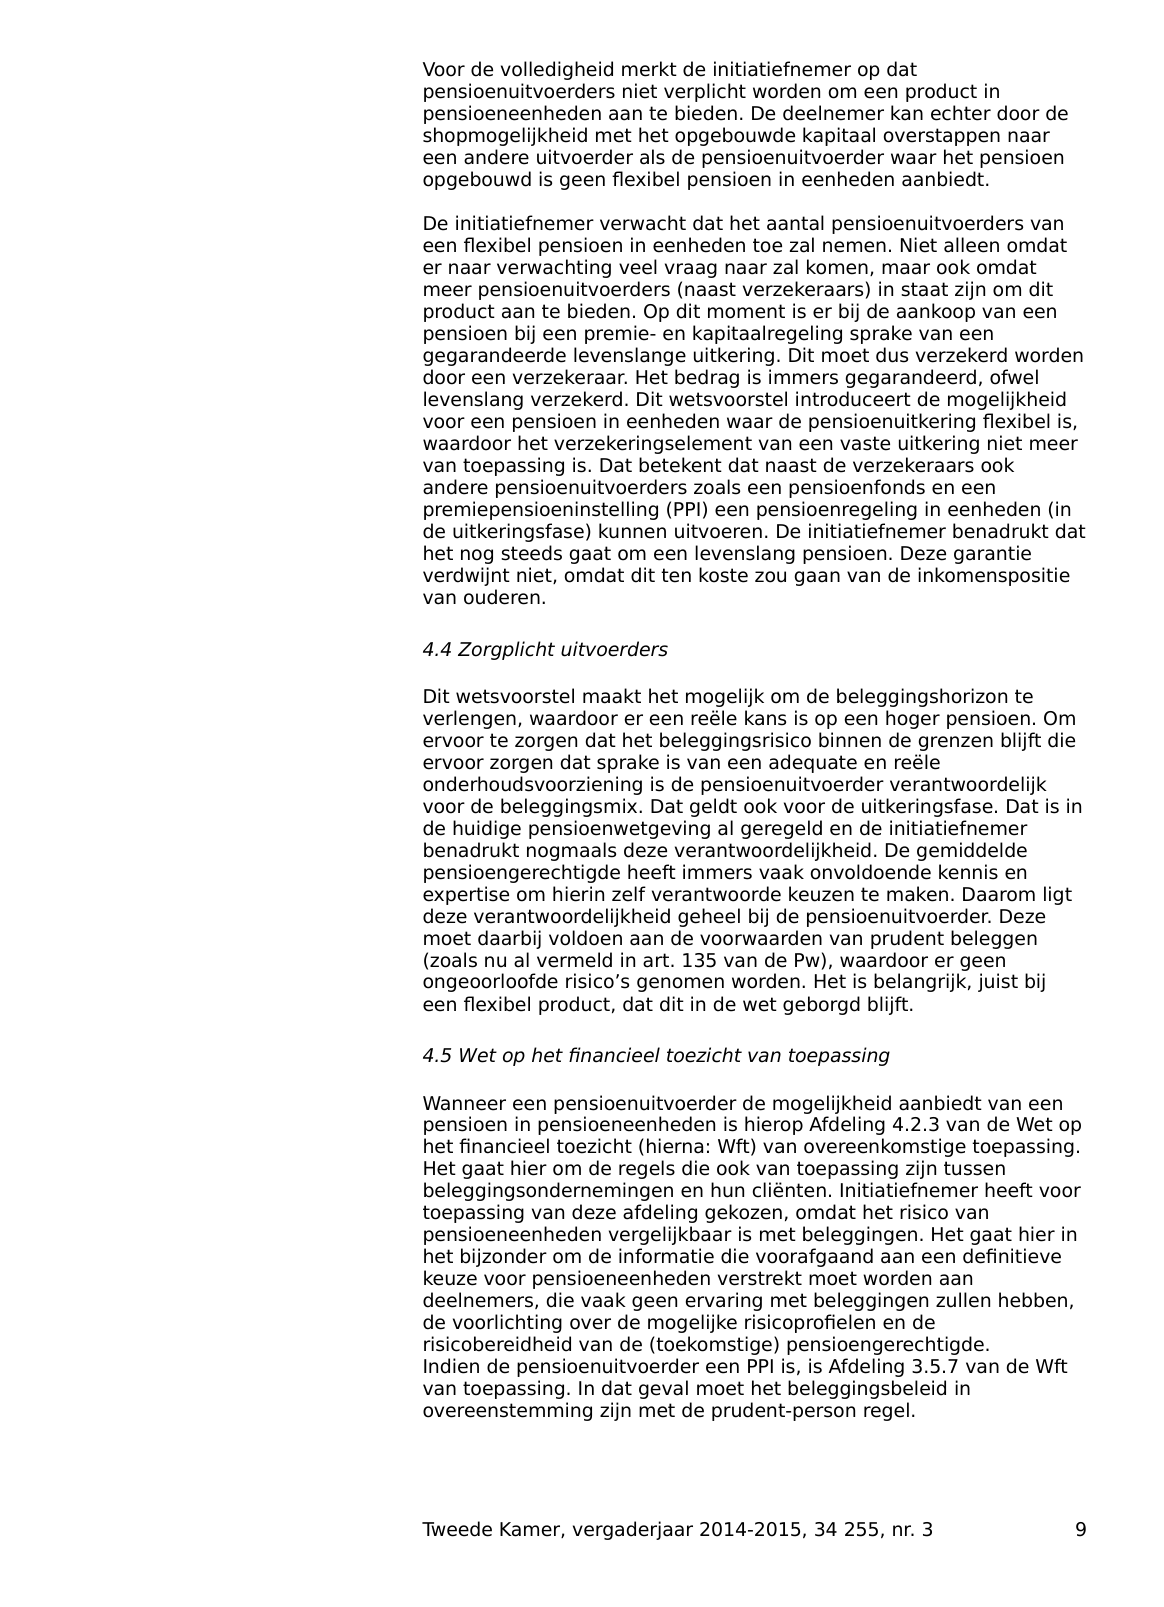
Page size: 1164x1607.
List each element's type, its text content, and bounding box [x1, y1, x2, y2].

text Voor de volledigheid merkt de initiatiefnemer op dat pensioenuitvoerders niet verplicht worden om een product in pensioeneenheden aan te bieden. De deelnemer kan echter door de shopmogelijkheid met het opgebouwde kapitaal overstappen naar een andere uitvoerder als de pensioenuitvoerder waar het pensioen opgebouwd is geen flexibel pensioen in eenheden aanbiedt. [422, 59, 1087, 191]
text Wanneer een pensioenuitvoerder de mogelijkheid aanbiedt van een pensioen in pensioeneenheden is hierop Afdeling 4.2.3 van de Wet op het financieel toezicht (hierna: Wft) van overeenkomstige toepassing. Het gaat hier om de regels die ook van toepassing zijn tussen beleggingsondernemingen en hun cliënten. Initiatiefnemer heeft voor toepassing van deze afdeling gekozen, omdat het risico van pensioeneenheden vergelijkbaar is met beleggingen. Het gaat hier in het bijzonder om de informatie die voorafgaand aan een definitieve keuze voor pensioeneenheden verstrekt moet worden aan deelnemers, die vaak geen ervaring met beleggingen zullen hebben, de voorlichting over de mogelijke risicoprofielen en de risicobereidheid van de (toekomstige) pensioengerechtigde. [422, 1092, 1087, 1356]
subtitle 4.4 Zorgplicht uitvoerders [422, 639, 1087, 661]
subtitle 4.5 Wet op het financieel toezicht van toepassing [422, 1045, 1087, 1067]
text De initiatiefnemer verwacht dat het aantal pensioenuitvoerders van een flexibel pensioen in eenheden toe zal nemen. Niet alleen omdat er naar verwachting veel vraag naar zal komen, maar ook omdat meer pensioenuitvoerders (naast verzekeraars) in staat zijn om dit product aan te bieden. Op dit moment is er bij de aankoop van een pensioen bij een premie- en kapitaalregeling sprake van een gegarandeerde levenslange uitkering. Dit moet dus verzekerd worden door een verzekeraar. Het bedrag is immers gegarandeerd, ofwel levenslang verzekerd. Dit wetsvoorstel introduceert de mogelijkheid voor een pensioen in eenheden waar de pensioenuitkering flexibel is, waardoor het verzekeringselement van een vaste uitkering niet meer van toepassing is. Dat betekent dat naast de verzekeraars ook andere pensioenuitvoerders zoals een pensioenfonds en een premiepensioeninstelling (PPI) een pensioenregeling in eenheden (in de uitkeringsfase) kunnen uitvoeren. De initiatiefnemer benadrukt dat het nog steeds gaat om een levenslang pensioen. Deze garantie verdwijnt niet, omdat dit ten koste zou gaan van de inkomenspositie van ouderen. [422, 213, 1087, 609]
text Indien de pensioenuitvoerder een PPI is, is Afdeling 3.5.7 van de Wft van toepassing. In dat geval moet het beleggingsbeleid in overeenstemming zijn met de prudent-person regel. [422, 1356, 1087, 1422]
text Dit wetsvoorstel maakt het mogelijk om de beleggingshorizon te verlengen, waardoor er een reële kans is op een hoger pensioen. Om ervoor te zorgen dat het beleggingsrisico binnen de grenzen blijft die ervoor zorgen dat sprake is van een adequate en reële onderhoudsvoorziening is de pensioenuitvoerder verantwoordelijk voor de beleggingsmix. Dat geldt ook voor de uitkeringsfase. Dat is in de huidige pensioenwetgeving al geregeld en de initiatiefnemer benadrukt nogmaals deze verantwoordelijkheid. De gemiddelde pensioengerechtigde heeft immers vaak onvoldoende kennis en expertise om hierin zelf verantwoorde keuzen te maken. Daarom ligt deze verantwoordelijkheid geheel bij de pensioenuitvoerder. Deze moet daarbij voldoen aan de voorwaarden van prudent beleggen (zoals nu al vermeld in art. 135 van de Pw), waardoor er geen ongeoorloofde risico’s genomen worden. Het is belangrijk, juist bij een flexibel product, dat dit in de wet geborgd blijft. [422, 686, 1087, 1015]
